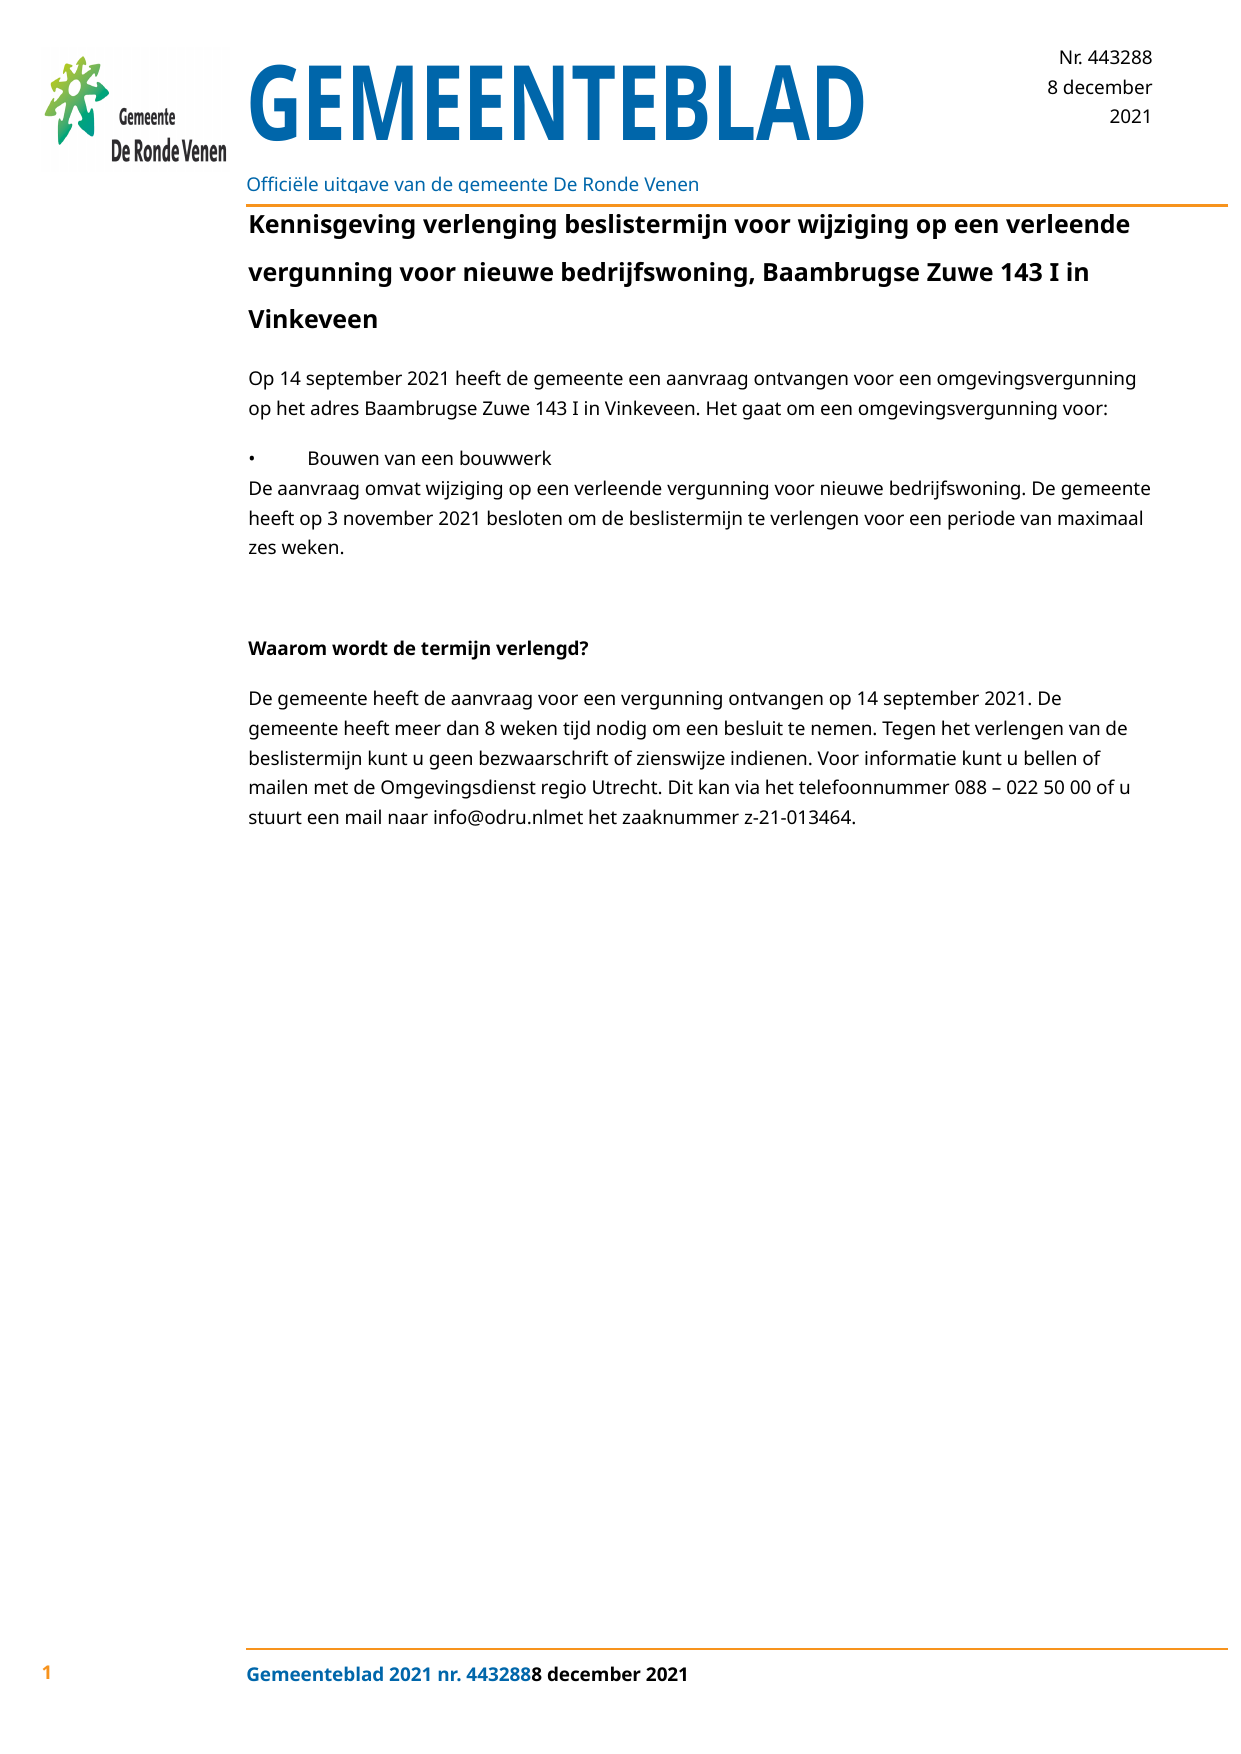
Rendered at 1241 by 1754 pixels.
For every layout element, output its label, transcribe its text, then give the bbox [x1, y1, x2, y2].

list Bouwen van een bouwwerk [248, 446, 1152, 471]
text Waarom wordt de termijn verlengd? [248, 635, 1152, 661]
text De gemeente heeft de aanvraag voor een vergunning ontvangen op 14 september 2021. De gemeente heeft meer dan 8 weken tijd nodig om een besluit te nemen. Tegen het verlengen van de beslistermijn kunt u geen bezwaarschrift of zienswijze indienen. Voor informatie kunt u bellen of mailen met de Omgevingsdienst regio Utrecht. Dit kan via het telefoonnummer 088 – 022 50 00 of u stuurt een mail naar info@odru.nlmet het zaaknummer z-21-013464. [248, 686, 1152, 829]
text Op 14 september 2021 heeft de gemeente een aanvraag ontvangen voor een omgevingsvergunning op het adres Baambrugse Zuwe 143 I in Vinkeveen. Het gaat om een omgevingsvergunning voor: [248, 366, 1152, 421]
text De aanvraag omvat wijziging op een verleende vergunning voor nieuwe bedrijfswoning. De gemeente heeft op 3 november 2021 besloten om de beslistermijn te verlengen voor een periode van maximaal zes weken. [248, 475, 1152, 560]
picture [41, 47, 231, 172]
text Kennisgeving verlenging beslistermijn voor wijziging op een verleende vergunning voor nieuwe bedrijfswoning, Baambrugse Zuwe 143 I in Vinkeveen [248, 207, 1152, 336]
